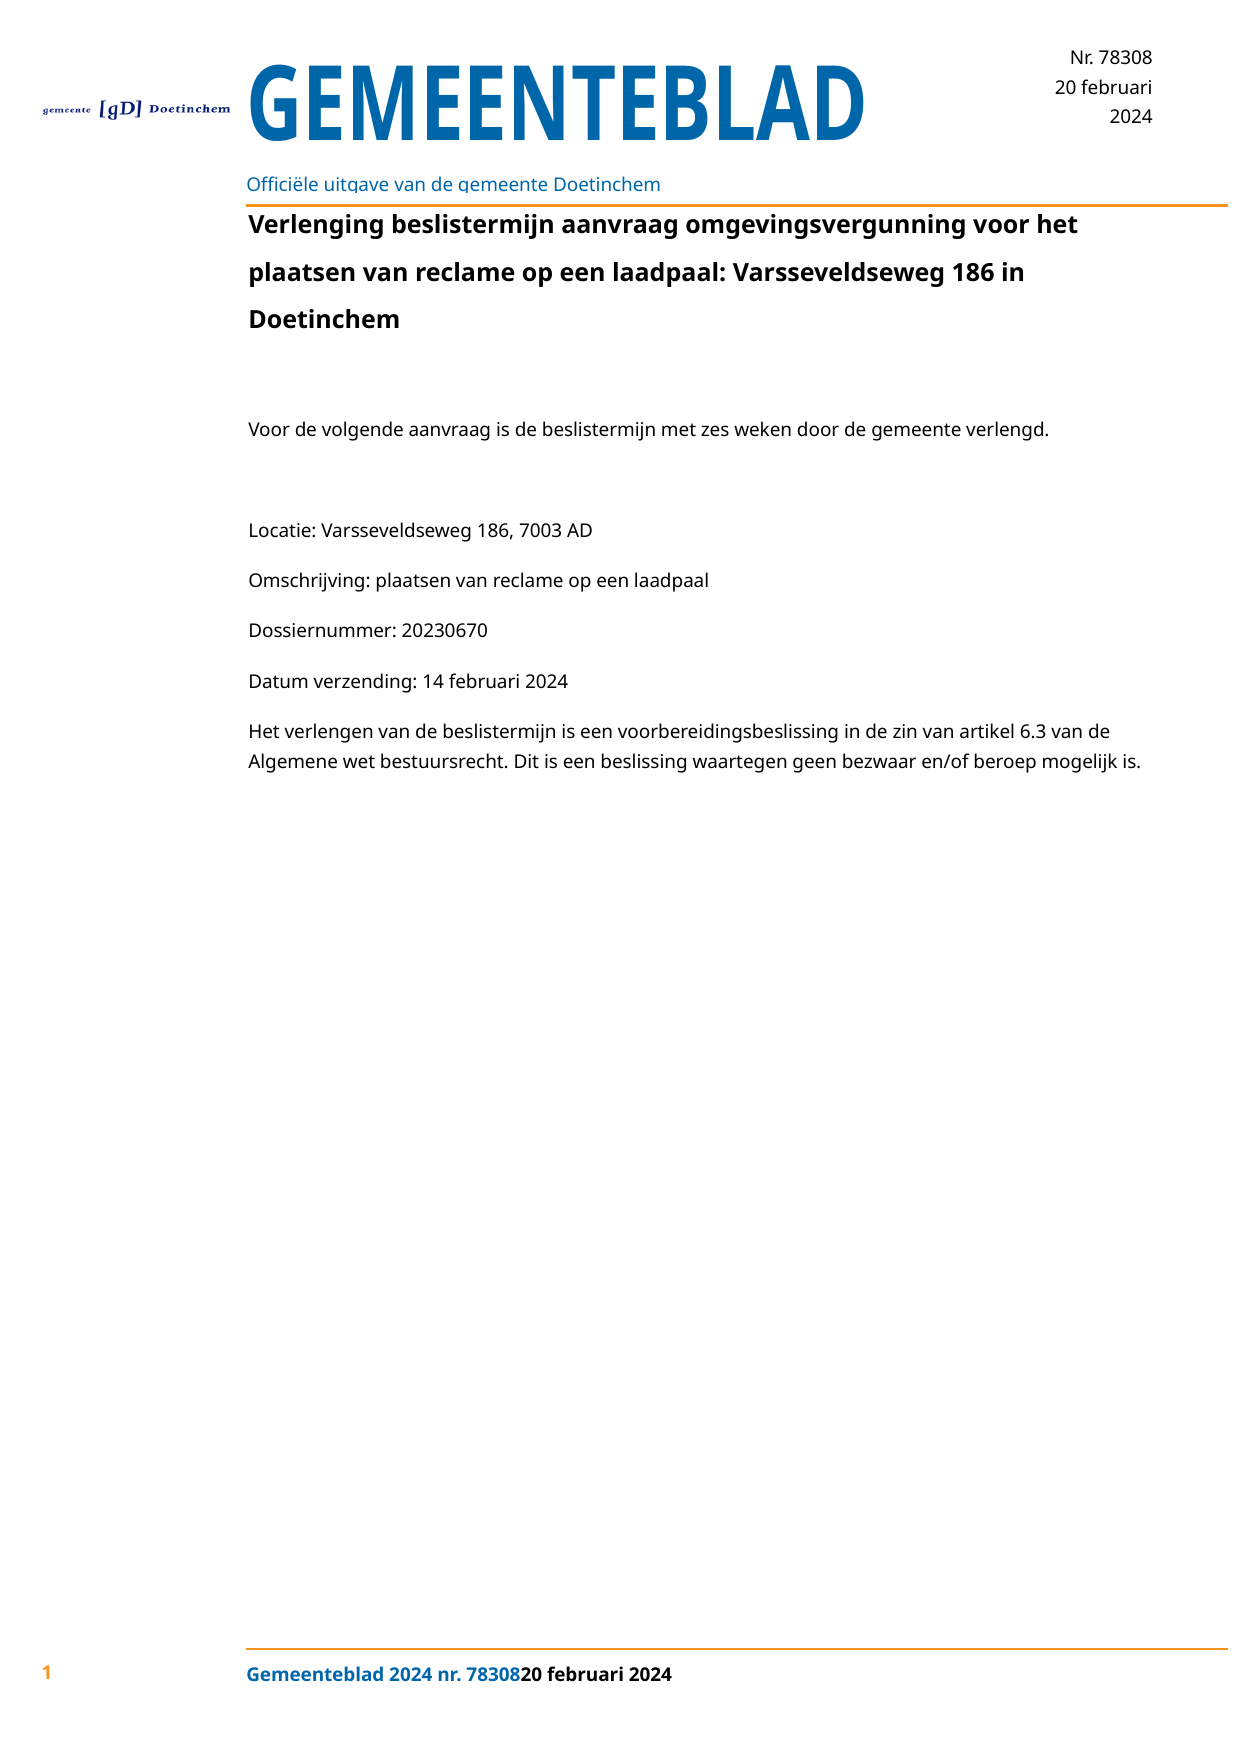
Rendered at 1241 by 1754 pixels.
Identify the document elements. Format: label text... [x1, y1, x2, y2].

text Locatie: Varsseveldseweg 186, 7003 AD [248, 517, 1152, 542]
picture [41, 47, 231, 172]
text Datum verzending: 14 februari 2024 [248, 668, 1152, 694]
text Dossiernummer: 20230670 [248, 618, 1152, 643]
text Verlenging beslistermijn aanvraag omgevingsvergunning voor het plaatsen van reclame op een laadpaal: Varsseveldseweg 186 in Doetinchem [248, 207, 1152, 336]
text Omschrijving: plaatsen van reclame op een laadpaal [248, 567, 1152, 593]
text Voor de volgende aanvraag is de beslistermijn met zes weken door de gemeente verlengd. [248, 416, 1152, 442]
text Het verlengen van de beslistermijn is een voorbereidingsbeslissing in de zin van artikel 6.3 van de Algemene wet bestuursrecht. Dit is een beslissing waartegen geen bezwaar en/of beroep mogelijk is. [248, 718, 1152, 774]
